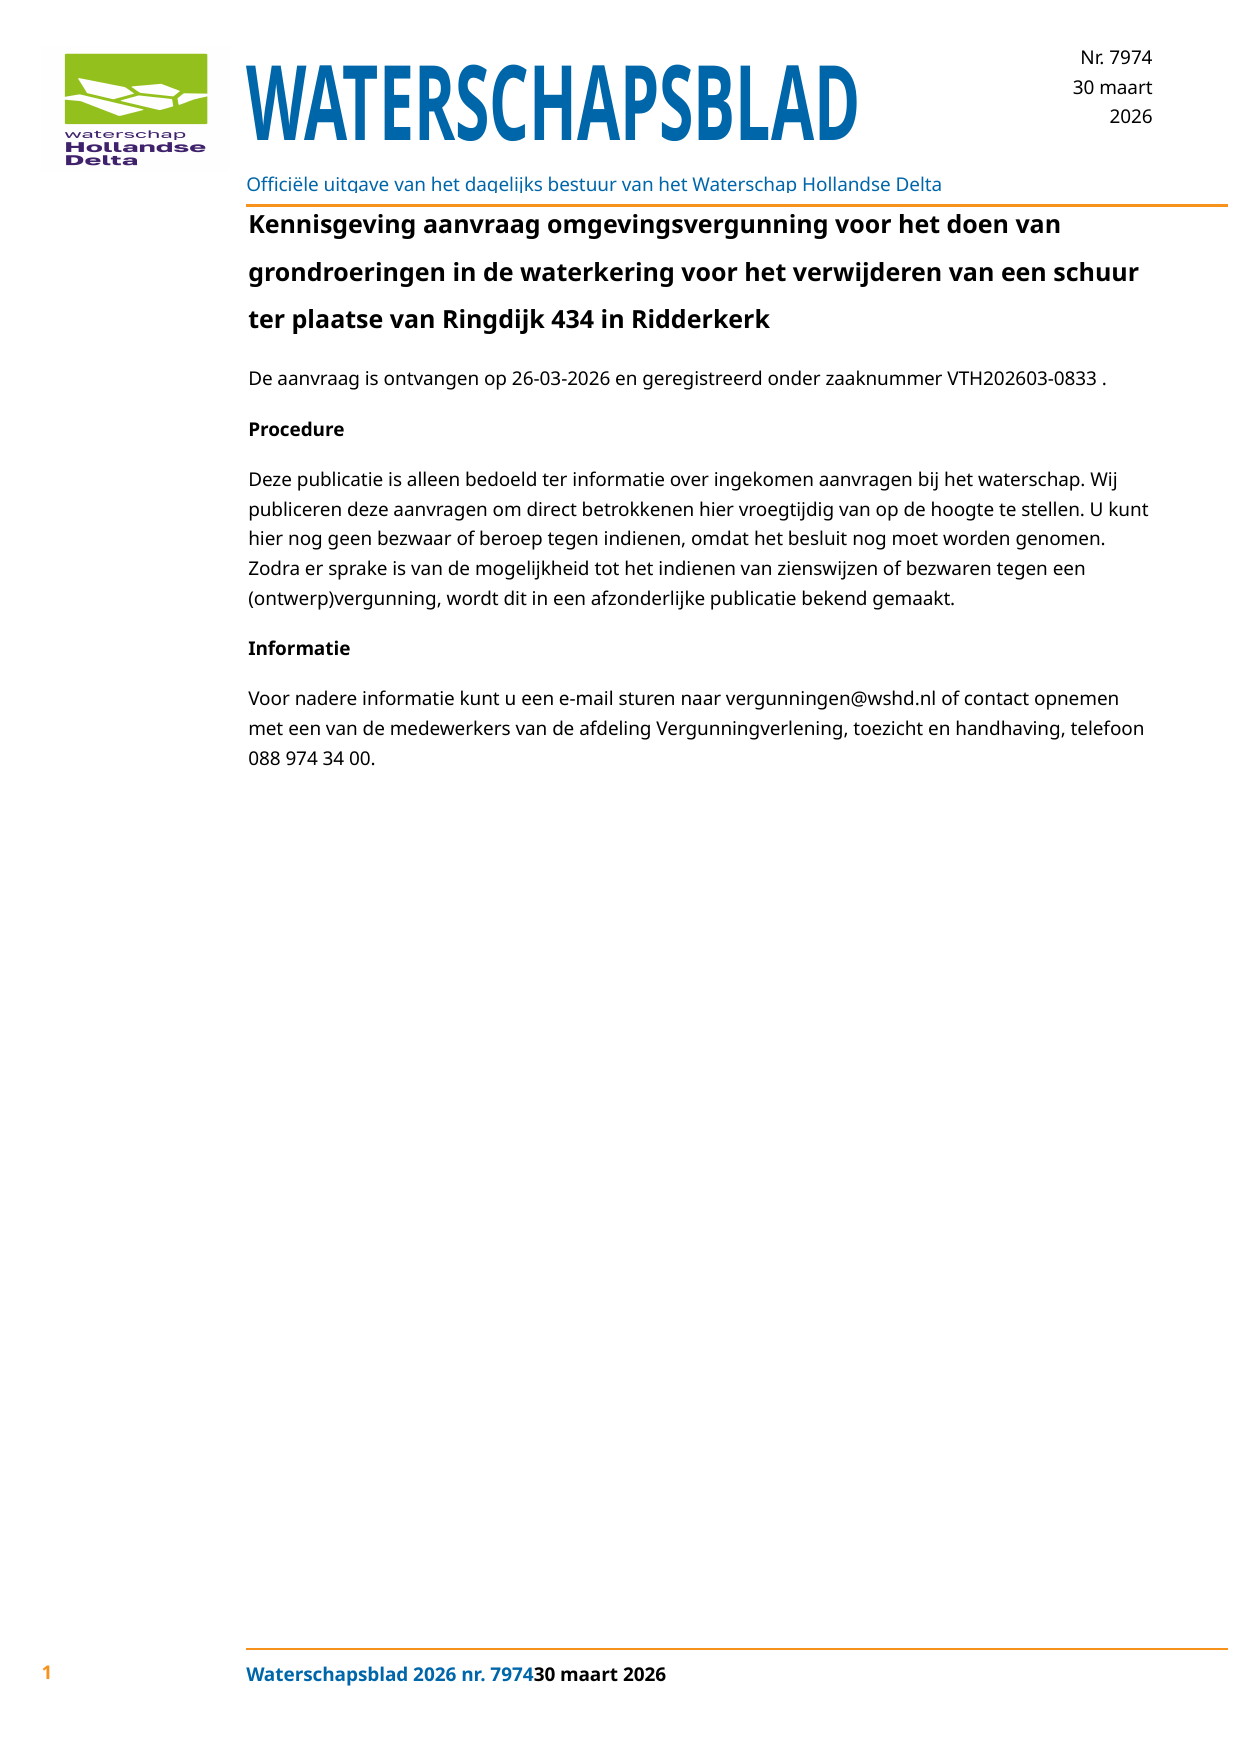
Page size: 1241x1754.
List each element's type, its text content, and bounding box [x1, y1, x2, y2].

text Procedure [248, 416, 1152, 442]
picture [41, 47, 231, 172]
text Kennisgeving aanvraag omgevingsvergunning voor het doen van grondroeringen in de waterkering voor het verwijderen van een schuur ter plaatse van Ringdijk 434 in Ridderkerk [248, 207, 1152, 336]
text Informatie [248, 635, 1152, 661]
text Deze publicatie is alleen bedoeld ter informatie over ingekomen aanvragen bij het waterschap. Wij publiceren deze aanvragen om direct betrokkenen hier vroegtijdig van op de hoogte te stellen. U kunt hier nog geen bezwaar of beroep tegen indienen, omdat het besluit nog moet worden genomen. Zodra er sprake is van de mogelijkheid tot het indienen van zienswijzen of bezwaren tegen een (ontwerp)vergunning, wordt dit in een afzonderlijke publicatie bekend gemaakt. [248, 466, 1152, 610]
text Voor nadere informatie kunt u een e-mail sturen naar vergunningen@wshd.nl of contact opnemen met een van de medewerkers van de afdeling Vergunningverlening, toezicht en handhaving, telefoon 088 974 34 00. [248, 686, 1152, 770]
text De aanvraag is ontvangen op 26-03-2026 en geregistreerd onder zaaknummer VTH202603-0833 . [248, 366, 1152, 391]
